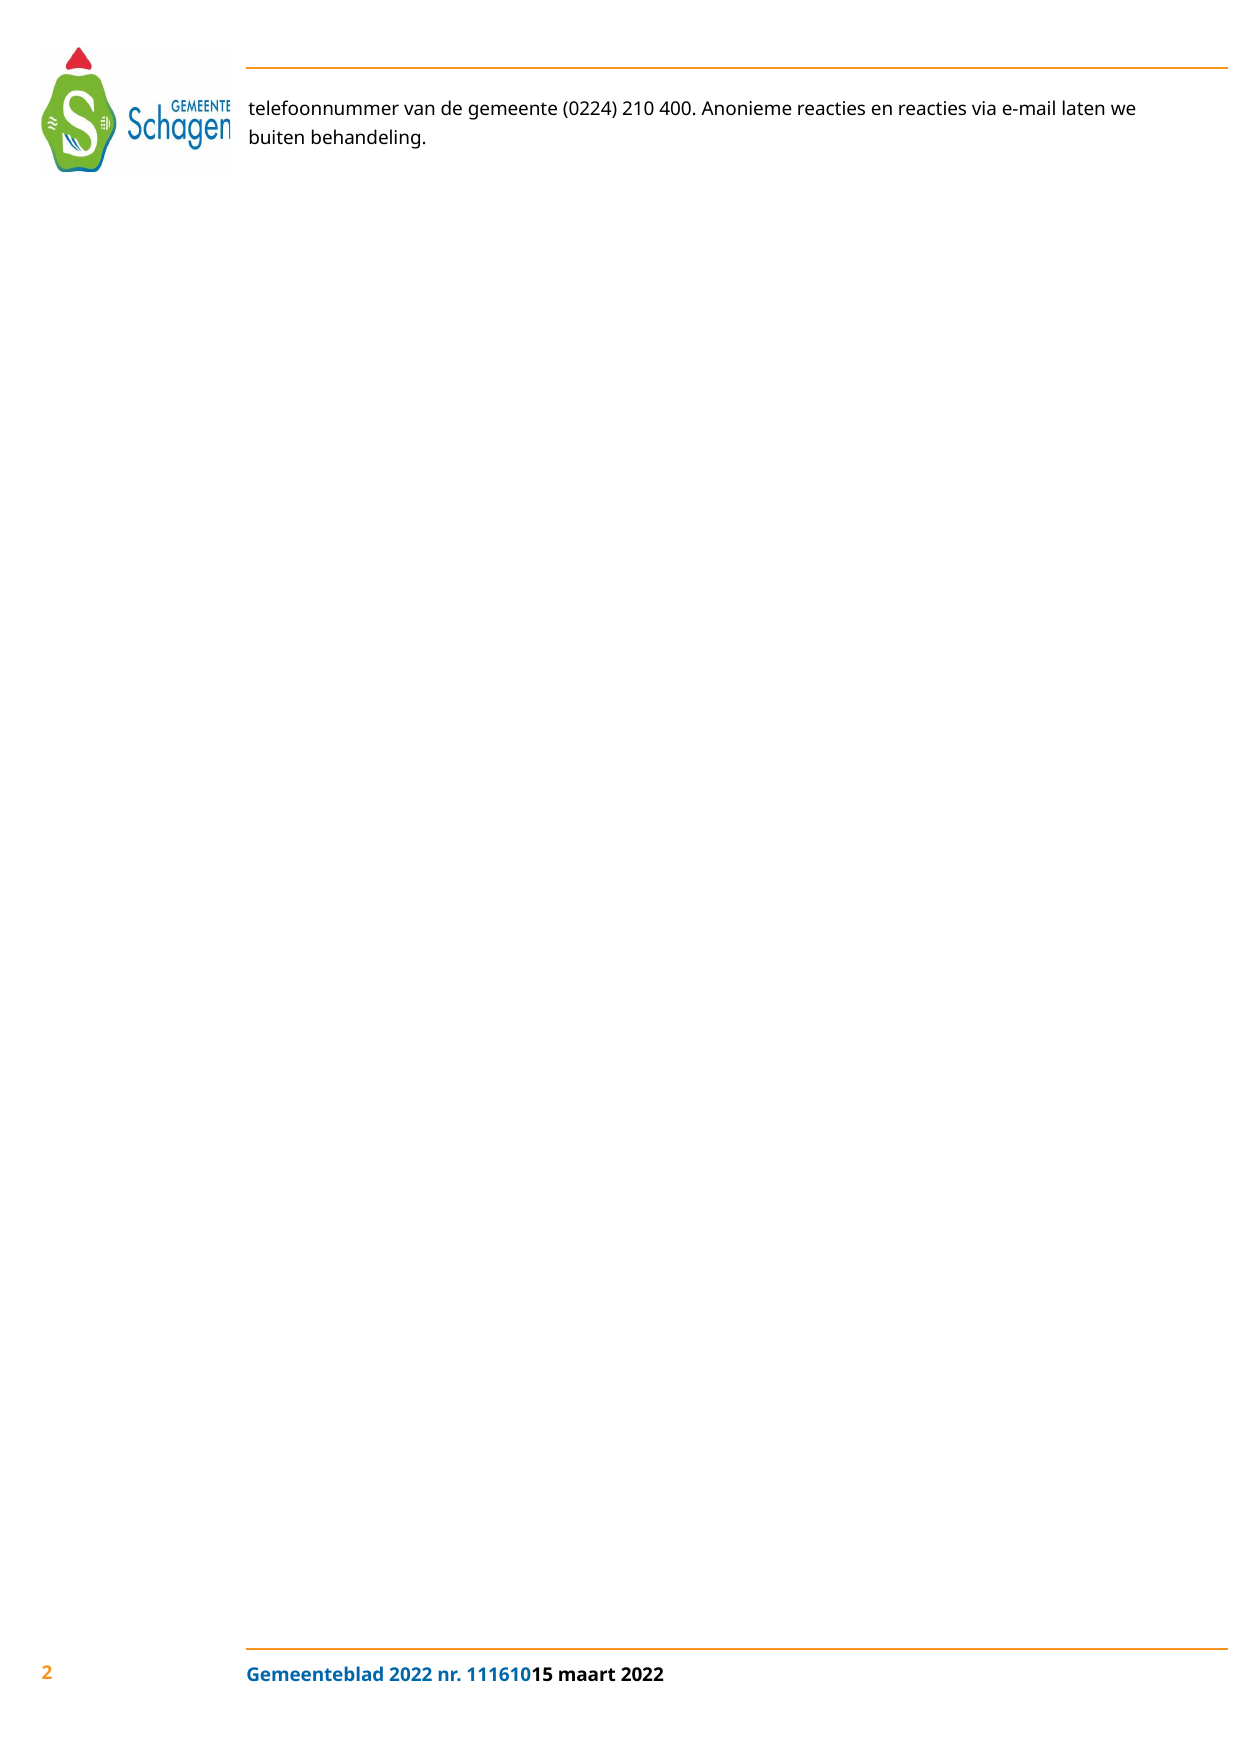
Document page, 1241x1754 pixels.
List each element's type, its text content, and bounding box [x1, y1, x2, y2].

text telefoonnummer van de gemeente (0224) 210 400. Anonieme reacties en reacties via e-mail laten we buiten behandeling. [248, 95, 1152, 150]
picture [41, 47, 231, 172]
